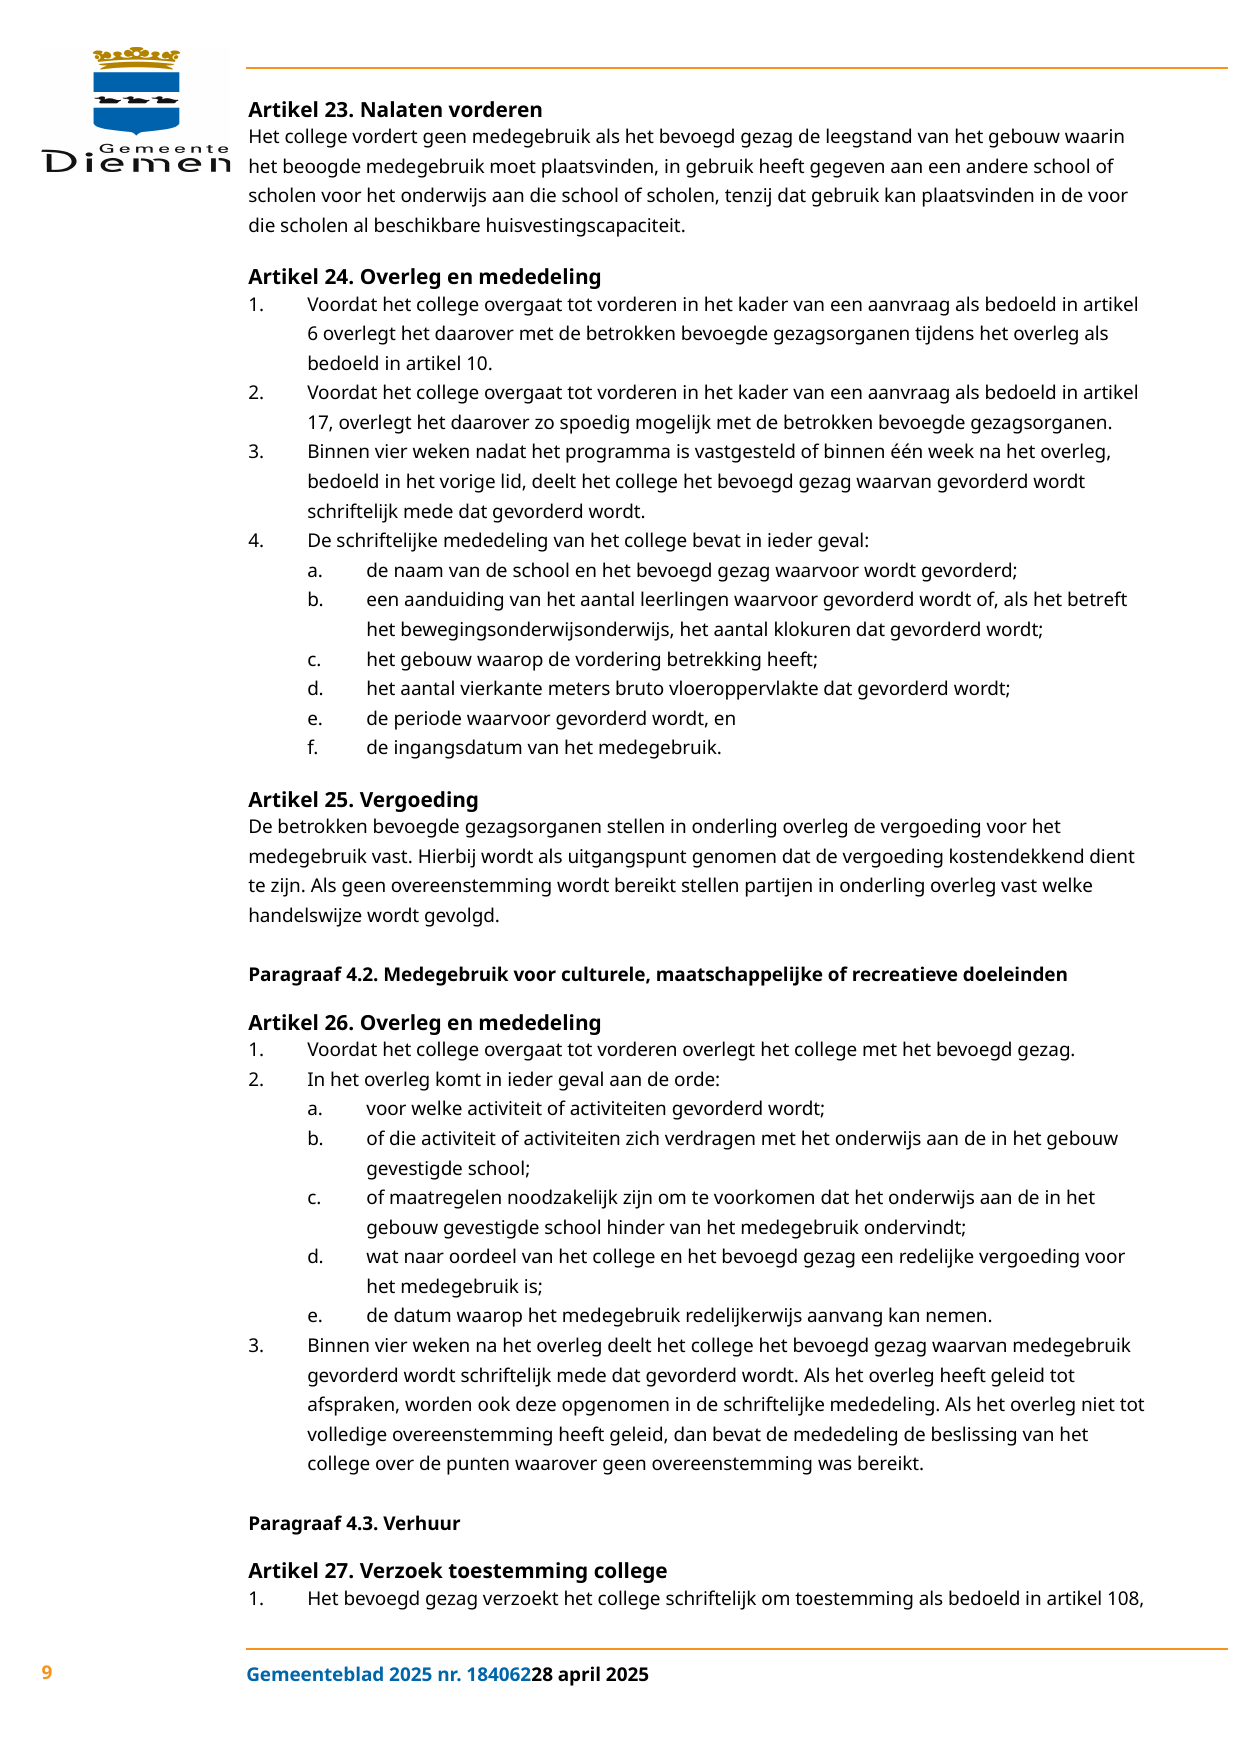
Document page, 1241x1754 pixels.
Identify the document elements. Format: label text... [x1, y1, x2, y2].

list voor welke activiteit of activiteiten gevorderd wordt; [307, 1096, 1152, 1121]
text Artikel 25. Vergoeding [248, 785, 1152, 813]
text De betrokken bevoegde gezagsorganen stellen in onderling overleg de vergoeding voor het medegebruik vast. Hierbij wordt als uitgangspunt genomen dat de vergoeding kostendekkend dient te zijn. Als geen overeenstemming wordt bereikt stellen partijen in onderling overleg vast welke handelswijze wordt gevolgd. [248, 813, 1152, 928]
text Paragraaf 4.2. Medegebruik voor culturele, maatschappelijke of recreatieve doeleinden [248, 961, 1152, 987]
picture [41, 47, 231, 172]
text Het college vordert geen medegebruik als het bevoegd gezag de leegstand van het gebouw waarin het beoogde medegebruik moet plaatsvinden, in gebruik heeft gegeven aan een andere school of scholen voor het onderwijs aan die school of scholen, tenzij dat gebruik kan plaatsvinden in de voor die scholen al beschikbare huisvestingscapaciteit. [248, 123, 1152, 238]
text Artikel 23. Nalaten vorderen [248, 95, 1152, 123]
list de naam van de school en het bevoegd gezag waarvoor wordt gevorderd; [307, 557, 1152, 583]
list De schriftelijke mededeling van het college bevat in ieder geval: [248, 527, 1152, 553]
list de periode waarvoor gevorderd wordt, en [307, 705, 1152, 731]
list de datum waarop het medegebruik redelijkerwijs aanvang kan nemen. [307, 1303, 1152, 1328]
list het gebouw waarop de vordering betrekking heeft; [307, 646, 1152, 672]
list Voordat het college overgaat tot vorderen in het kader van een aanvraag als bedoeld in artikel 17, overlegt het daarover zo spoedig mogelijk met de betrokken bevoegde gezagsorganen. [248, 379, 1152, 435]
list Het bevoegd gezag verzoekt het college schriftelijk om toestemming als bedoeld in artikel 108, [248, 1585, 1152, 1610]
list of maatregelen noodzakelijk zijn om te voorkomen dat het onderwijs aan de in het gebouw gevestigde school hinder van het medegebruik ondervindt; [307, 1184, 1152, 1239]
list Voordat het college overgaat tot vorderen overlegt het college met het bevoegd gezag. [248, 1036, 1152, 1062]
list het aantal vierkante meters bruto vloeroppervlakte dat gevorderd wordt; [307, 675, 1152, 701]
list de ingangsdatum van het medegebruik. [307, 734, 1152, 760]
text Paragraaf 4.3. Verhuur [248, 1510, 1152, 1535]
text Artikel 24. Overleg en mededeling [248, 262, 1152, 291]
list of die activiteit of activiteiten zich verdragen met het onderwijs aan de in het gebouw gevestigde school; [307, 1125, 1152, 1180]
list Voordat het college overgaat tot vorderen in het kader van een aanvraag als bedoeld in artikel 6 overlegt het daarover met de betrokken bevoegde gezagsorganen tijdens het overleg als bedoeld in artikel 10. [248, 291, 1152, 376]
list Binnen vier weken na het overleg deelt het college het bevoegd gezag waarvan medegebruik gevorderd wordt schriftelijk mede dat gevorderd wordt. Als het overleg heeft geleid tot afspraken, worden ook deze opgenomen in de schriftelijke mededeling. Als het overleg niet tot volledige overeenstemming heeft geleid, dan bevat de mededeling de beslissing van het college over de punten waarover geen overeenstemming was bereikt. [248, 1332, 1152, 1476]
list een aanduiding van het aantal leerlingen waarvoor gevorderd wordt of, als het betreft het bewegingsonderwijsonderwijs, het aantal klokuren dat gevorderd wordt; [307, 587, 1152, 642]
list In het overleg komt in ieder geval aan de orde: [248, 1066, 1152, 1092]
text Artikel 27. Verzoek toestemming college [248, 1556, 1152, 1585]
text Artikel 26. Overleg en mededeling [248, 1008, 1152, 1036]
list wat naar oordeel van het college en het bevoegd gezag een redelijke vergoeding voor het medegebruik is; [307, 1243, 1152, 1299]
list Binnen vier weken nadat het programma is vastgesteld of binnen één week na het overleg, bedoeld in het vorige lid, deelt het college het bevoegd gezag waarvan gevorderd wordt schriftelijk mede dat gevorderd wordt. [248, 439, 1152, 524]
